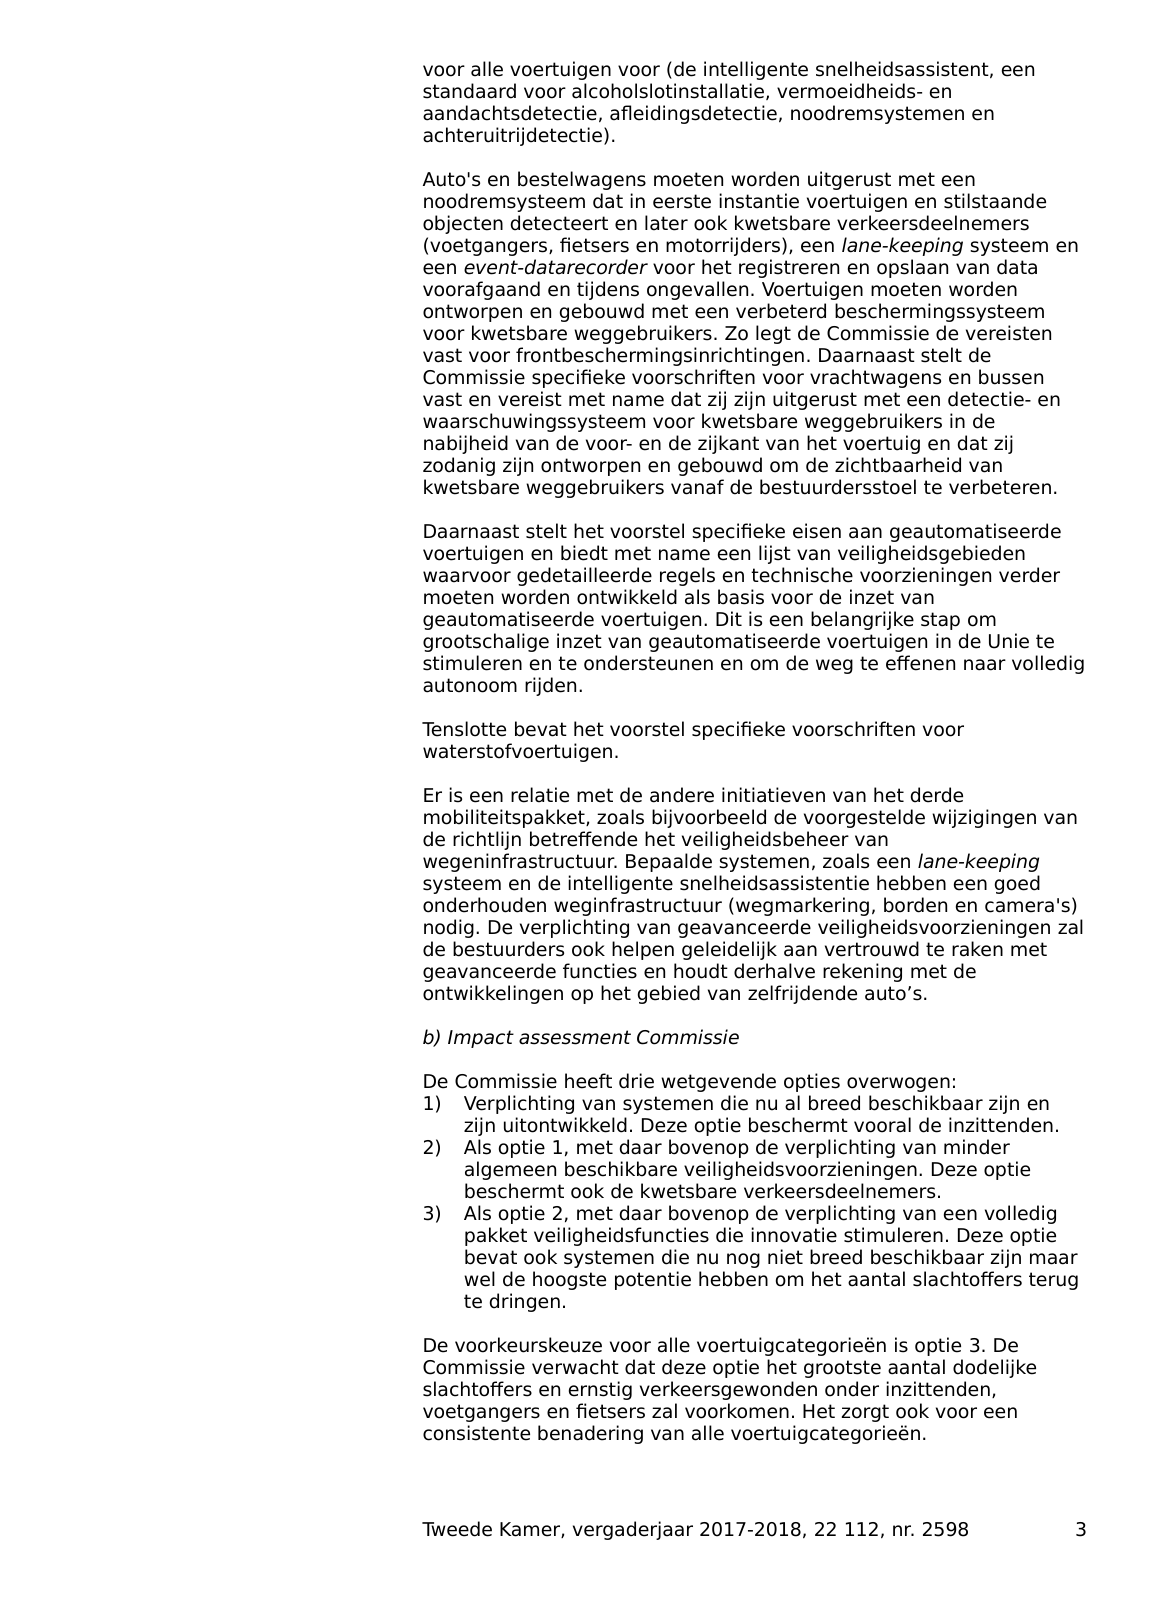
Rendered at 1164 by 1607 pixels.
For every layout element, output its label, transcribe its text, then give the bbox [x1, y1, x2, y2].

text Er is een relatie met de andere initiatieven van het derde mobiliteitspakket, zoals bijvoorbeeld de voorgestelde wijzigingen van de richtlijn betreffende het veiligheidsbeheer van wegeninfrastructuur. Bepaalde systemen, zoals een lane-keeping systeem en de intelligente snelheidsassistentie hebben een goed onderhouden weginfrastructuur (wegmarkering, borden en camera's) nodig. De verplichting van geavanceerde veiligheidsvoorzieningen zal de bestuurders ook helpen geleidelijk aan vertrouwd te raken met geavanceerde functies en houdt derhalve rekening met de ontwikkelingen op het gebied van zelfrijdende auto’s. [422, 785, 1087, 1005]
text 2) Als optie 1, met daar bovenop de verplichting van minder algemeen beschikbare veiligheidsvoorzieningen. Deze optie beschermt ook de kwetsbare verkeersdeelnemers. [422, 1137, 1087, 1203]
text Daarnaast stelt het voorstel specifieke eisen aan geautomatiseerde voertuigen en biedt met name een lijst van veiligheidsgebieden waarvoor gedetailleerde regels en technische voorzieningen verder moeten worden ontwikkeld als basis voor de inzet van geautomatiseerde voertuigen. Dit is een belangrijke stap om grootschalige inzet van geautomatiseerde voertuigen in de Unie te stimuleren en te ondersteunen en om de weg te effenen naar volledig autonoom rijden. [422, 521, 1087, 697]
text voor alle voertuigen voor (de intelligente snelheidsassistent, een standaard voor alcoholslotinstallatie, vermoeidheids- en aandachtsdetectie, afleidingsdetectie, noodremsystemen en achteruitrijdetectie). [422, 59, 1087, 147]
text Tenslotte bevat het voorstel specifieke voorschriften voor waterstofvoertuigen. [422, 719, 1087, 763]
subtitle b) Impact assessment Commissie [422, 1027, 1087, 1049]
text 3) Als optie 2, met daar bovenop de verplichting van een volledig pakket veiligheidsfuncties die innovatie stimuleren. Deze optie bevat ook systemen die nu nog niet breed beschikbaar zijn maar wel de hoogste potentie hebben om het aantal slachtoffers terug te dringen. [422, 1203, 1087, 1313]
text Auto's en bestelwagens moeten worden uitgerust met een noodremsysteem dat in eerste instantie voertuigen en stilstaande objecten detecteert en later ook kwetsbare verkeersdeelnemers (voetgangers, fietsers en motorrijders), een lane-keeping systeem en een event-datarecorder voor het registreren en opslaan van data voorafgaand en tijdens ongevallen. Voertuigen moeten worden ontworpen en gebouwd met een verbeterd beschermingssysteem voor kwetsbare weggebruikers. Zo legt de Commissie de vereisten vast voor frontbeschermingsinrichtingen. Daarnaast stelt de Commissie specifieke voorschriften voor vrachtwagens en bussen vast en vereist met name dat zij zijn uitgerust met een detectie- en waarschuwingssysteem voor kwetsbare weggebruikers in de nabijheid van de voor- en de zijkant van het voertuig en dat zij zodanig zijn ontworpen en gebouwd om de zichtbaarheid van kwetsbare weggebruikers vanaf de bestuurdersstoel te verbeteren. [422, 169, 1087, 499]
text De voorkeurskeuze voor alle voertuigcategorieën is optie 3. De Commissie verwacht dat deze optie het grootste aantal dodelijke slachtoffers en ernstig verkeersgewonden onder inzittenden, voetgangers en fietsers zal voorkomen. Het zorgt ook voor een consistente benadering van alle voertuigcategorieën. [422, 1335, 1087, 1445]
text De Commissie heeft drie wetgevende opties overwogen: [422, 1071, 1087, 1093]
text 1) Verplichting van systemen die nu al breed beschikbaar zijn en zijn uitontwikkeld. Deze optie beschermt vooral de inzittenden. [422, 1093, 1087, 1137]
